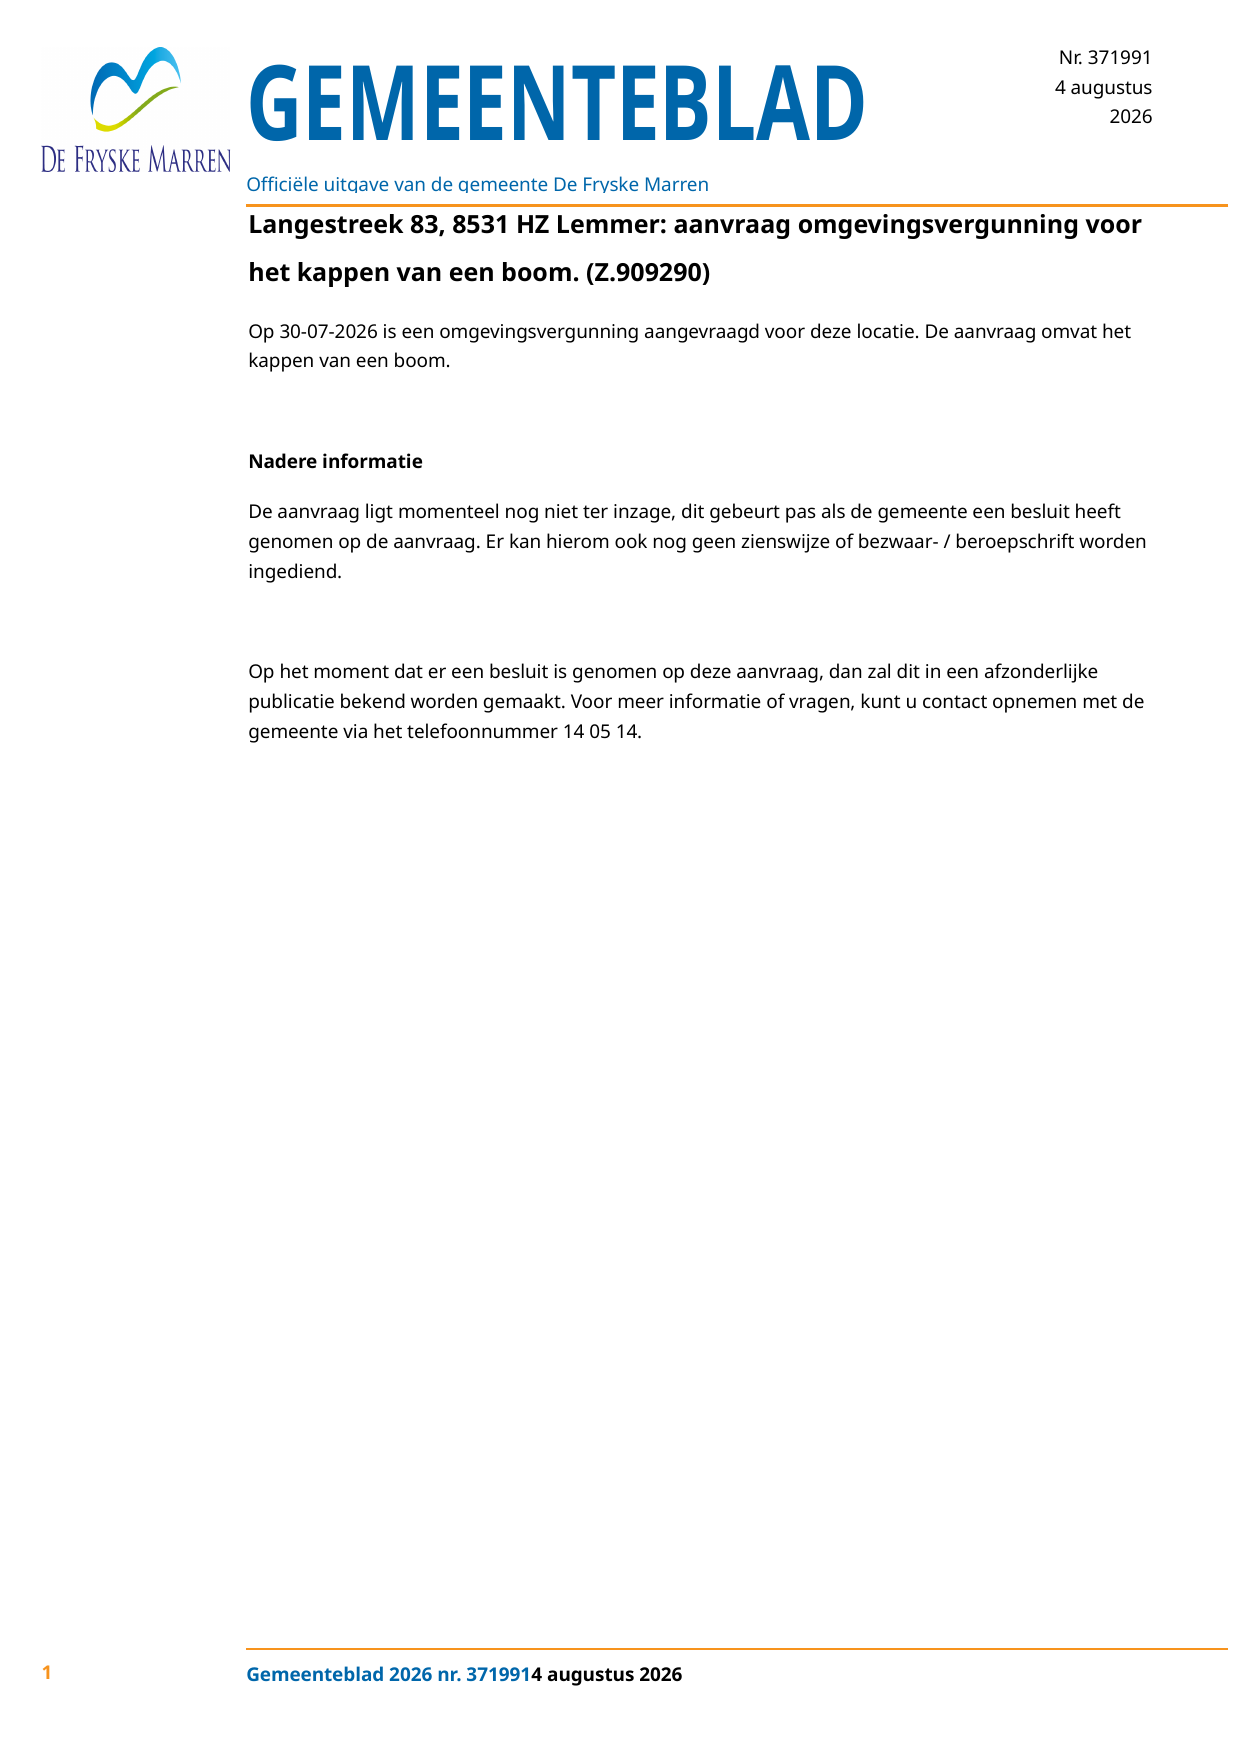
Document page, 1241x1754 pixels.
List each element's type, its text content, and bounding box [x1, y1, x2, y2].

text Op het moment dat er een besluit is genomen op deze aanvraag, dan zal dit in een afzonderlijke publicatie bekend worden gemaakt. Voor meer informatie of vragen, kunt u contact opnemen met de gemeente via het telefoonnummer 14 05 14. [248, 659, 1152, 744]
text De aanvraag ligt momenteel nog niet ter inzage, dit gebeurt pas als de gemeente een besluit heeft genomen op de aanvraag. Er kan hierom ook nog geen zienswijze of bezwaar- / beroepschrift worden ingediend. [248, 499, 1152, 584]
picture [41, 47, 231, 172]
text Nadere informatie [248, 448, 1152, 474]
text Op 30-07-2026 is een omgevingsvergunning aangevraagd voor deze locatie. De aanvraag omvat het kappen van een boom. [248, 318, 1152, 373]
text Langestreek 83, 8531 HZ Lemmer: aanvraag omgevingsvergunning voor het kappen van een boom. (Z.909290) [248, 207, 1152, 288]
